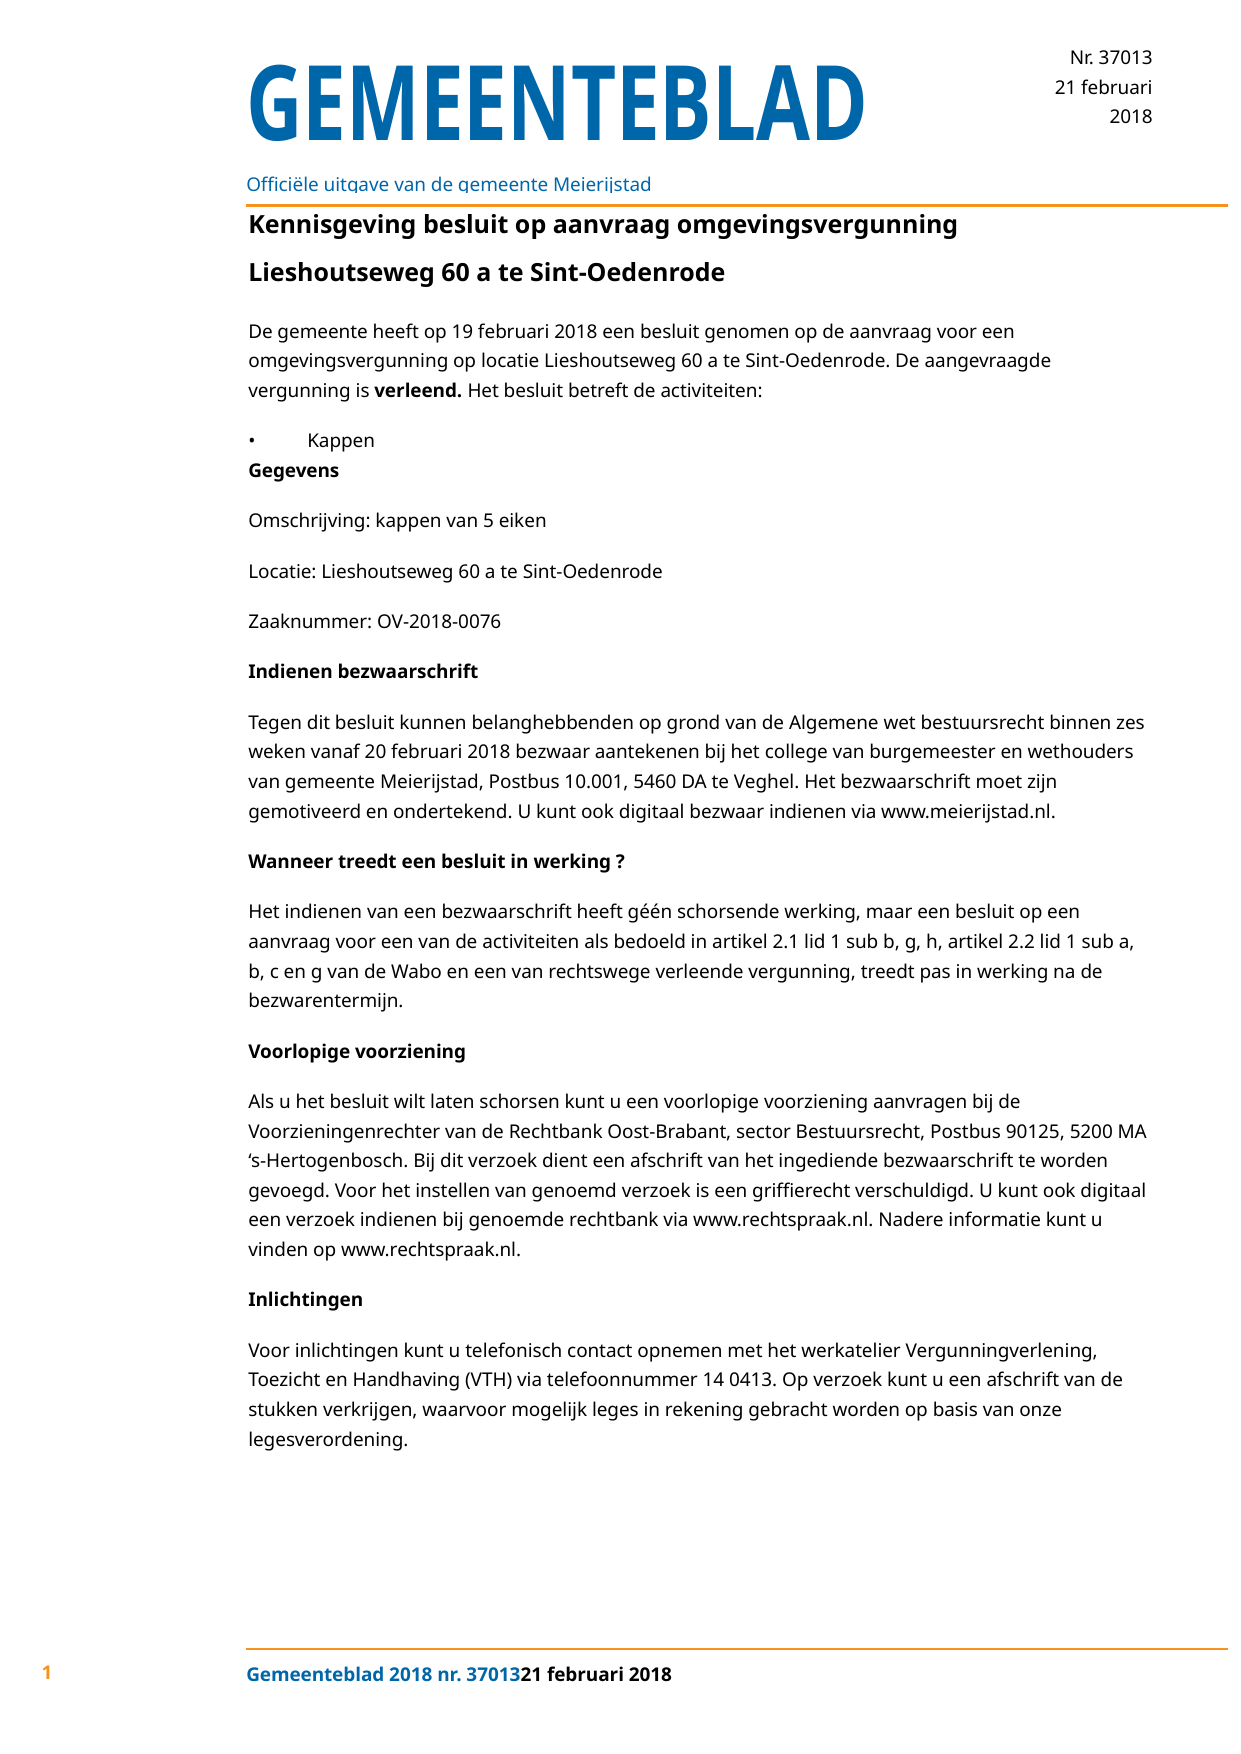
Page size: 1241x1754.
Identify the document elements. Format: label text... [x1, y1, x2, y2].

text De gemeente heeft op 19 februari 2018 een besluit genomen op de aanvraag voor een omgevingsvergunning op locatie Lieshoutseweg 60 a te Sint-Oedenrode. De aangevraagde vergunning is verleend. Het besluit betreft de activiteiten: [248, 318, 1152, 403]
text Zaaknummer: OV-2018-0076 [248, 608, 1152, 634]
text Locatie: Lieshoutseweg 60 a te Sint-Oedenrode [248, 558, 1152, 584]
picture [41, 47, 231, 172]
text Indienen bezwaarschrift [248, 659, 1152, 684]
text Kennisgeving besluit op aanvraag omgevingsvergunning Lieshoutseweg 60 a te Sint-Oedenrode [248, 207, 1152, 288]
text Als u het besluit wilt laten schorsen kunt u een voorlopige voorziening aanvragen bij de Voorzieningenrechter van de Rechtbank Oost-Brabant, sector Bestuursrecht, Postbus 90125, 5200 MA ‘s-Hertogenbosch. Bij dit verzoek dient een afschrift van het ingediende bezwaarschrift te worden gevoegd. Voor het instellen van genoemd verzoek is een griffierecht verschuldigd. U kunt ook digitaal een verzoek indienen bij genoemde rechtbank via www.rechtspraak.nl. Nadere informatie kunt u vinden op www.rechtspraak.nl. [248, 1088, 1152, 1262]
text Inlichtingen [248, 1287, 1152, 1312]
list Kappen [248, 427, 1152, 453]
text Omschrijving: kappen van 5 eiken [248, 507, 1152, 533]
text Het indienen van een bezwaarschrift heeft géén schorsende werking, maar een besluit op een aanvraag voor een van de activiteiten als bedoeld in artikel 2.1 lid 1 sub b, g, h, artikel 2.2 lid 1 sub a, b, c en g van de Wabo en een van rechtswege verleende vergunning, treedt pas in werking na de bezwarentermijn. [248, 899, 1152, 1013]
text Wanneer treedt een besluit in werking ? [248, 848, 1152, 874]
text Tegen dit besluit kunnen belanghebbenden op grond van de Algemene wet bestuursrecht binnen zes weken vanaf 20 februari 2018 bezwaar aantekenen bij het college van burgemeester en wethouders van gemeente Meierijstad, Postbus 10.001, 5460 DA te Veghel. Het bezwaarschrift moet zijn gemotiveerd en ondertekend. U kunt ook digitaal bezwaar indienen via www.meierijstad.nl. [248, 709, 1152, 824]
text Voorlopige voorziening [248, 1038, 1152, 1064]
text Voor inlichtingen kunt u telefonisch contact opnemen met het werkatelier Vergunningverlening, Toezicht en Handhaving (VTH) via telefoonnummer 14 0413. Op verzoek kunt u een afschrift van de stukken verkrijgen, waarvoor mogelijk leges in rekening gebracht worden op basis van onze legesverordening. [248, 1337, 1152, 1452]
text Gegevens [248, 457, 1152, 483]
